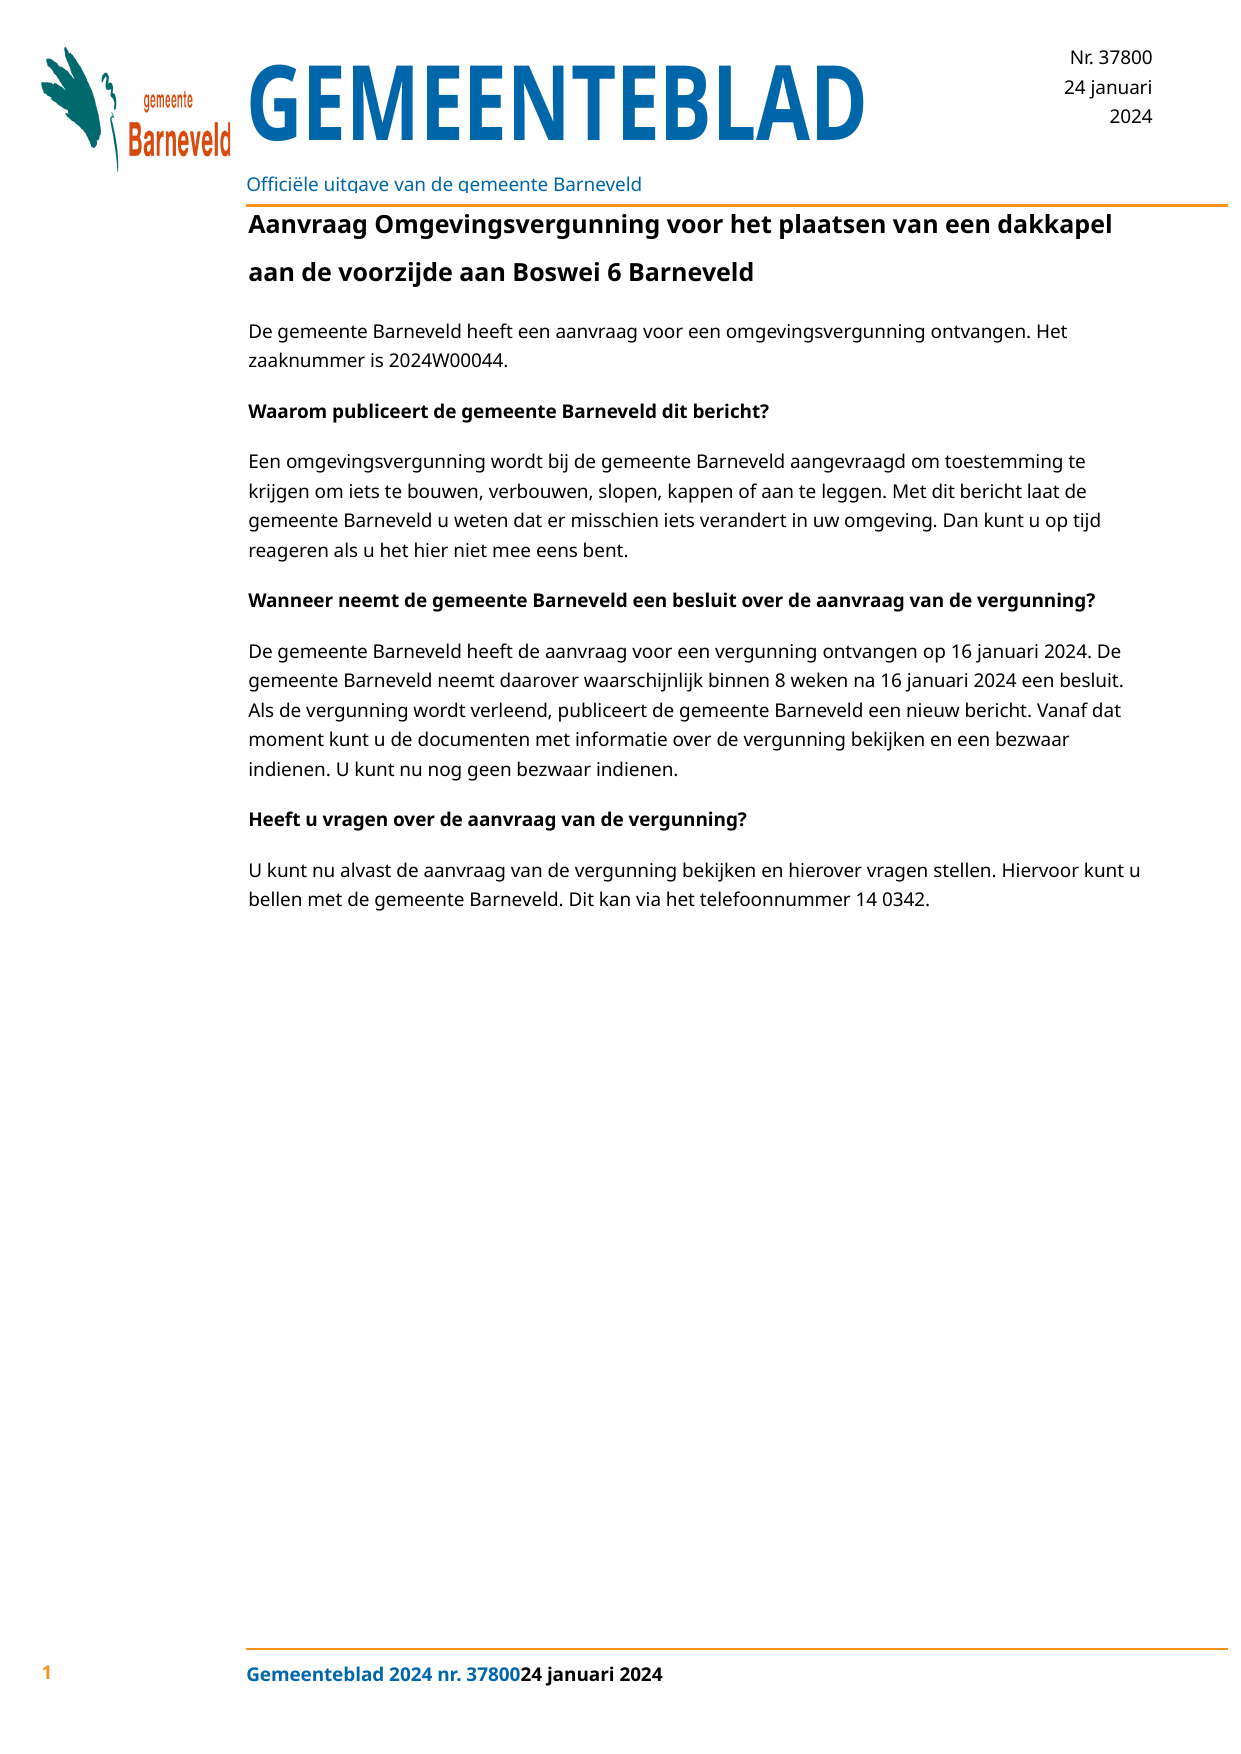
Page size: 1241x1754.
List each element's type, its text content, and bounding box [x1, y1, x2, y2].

text De gemeente Barneveld heeft een aanvraag voor een omgevingsvergunning ontvangen. Het zaaknummer is 2024W00044. [248, 318, 1152, 373]
text Heeft u vragen over de aanvraag van de vergunning? [248, 807, 1152, 832]
text U kunt nu alvast de aanvraag van de vergunning bekijken en hierover vragen stellen. Hiervoor kunt u bellen met de gemeente Barneveld. Dit kan via het telefoonnummer 14 0342. [248, 857, 1152, 912]
text De gemeente Barneveld heeft de aanvraag voor een vergunning ontvangen op 16 januari 2024. De gemeente Barneveld neemt daarover waarschijnlijk binnen 8 weken na 16 januari 2024 een besluit. Als de vergunning wordt verleend, publiceert de gemeente Barneveld een nieuw bericht. Vanaf dat moment kunt u de documenten met informatie over de vergunning bekijken en een bezwaar indienen. U kunt nu nog geen bezwaar indienen. [248, 638, 1152, 782]
picture [41, 47, 231, 172]
text Wanneer neemt de gemeente Barneveld een besluit over de aanvraag van de vergunning? [248, 587, 1152, 613]
text Een omgevingsvergunning wordt bij de gemeente Barneveld aangevraagd om toestemming te krijgen om iets te bouwen, verbouwen, slopen, kappen of aan te leggen. Met dit bericht laat de gemeente Barneveld u weten dat er misschien iets verandert in uw omgeving. Dan kunt u op tijd reageren als u het hier niet mee eens bent. [248, 448, 1152, 563]
text Aanvraag Omgevingsvergunning voor het plaatsen van een dakkapel aan de voorzijde aan Boswei 6 Barneveld [248, 207, 1152, 288]
text Waarom publiceert de gemeente Barneveld dit bericht? [248, 398, 1152, 424]
